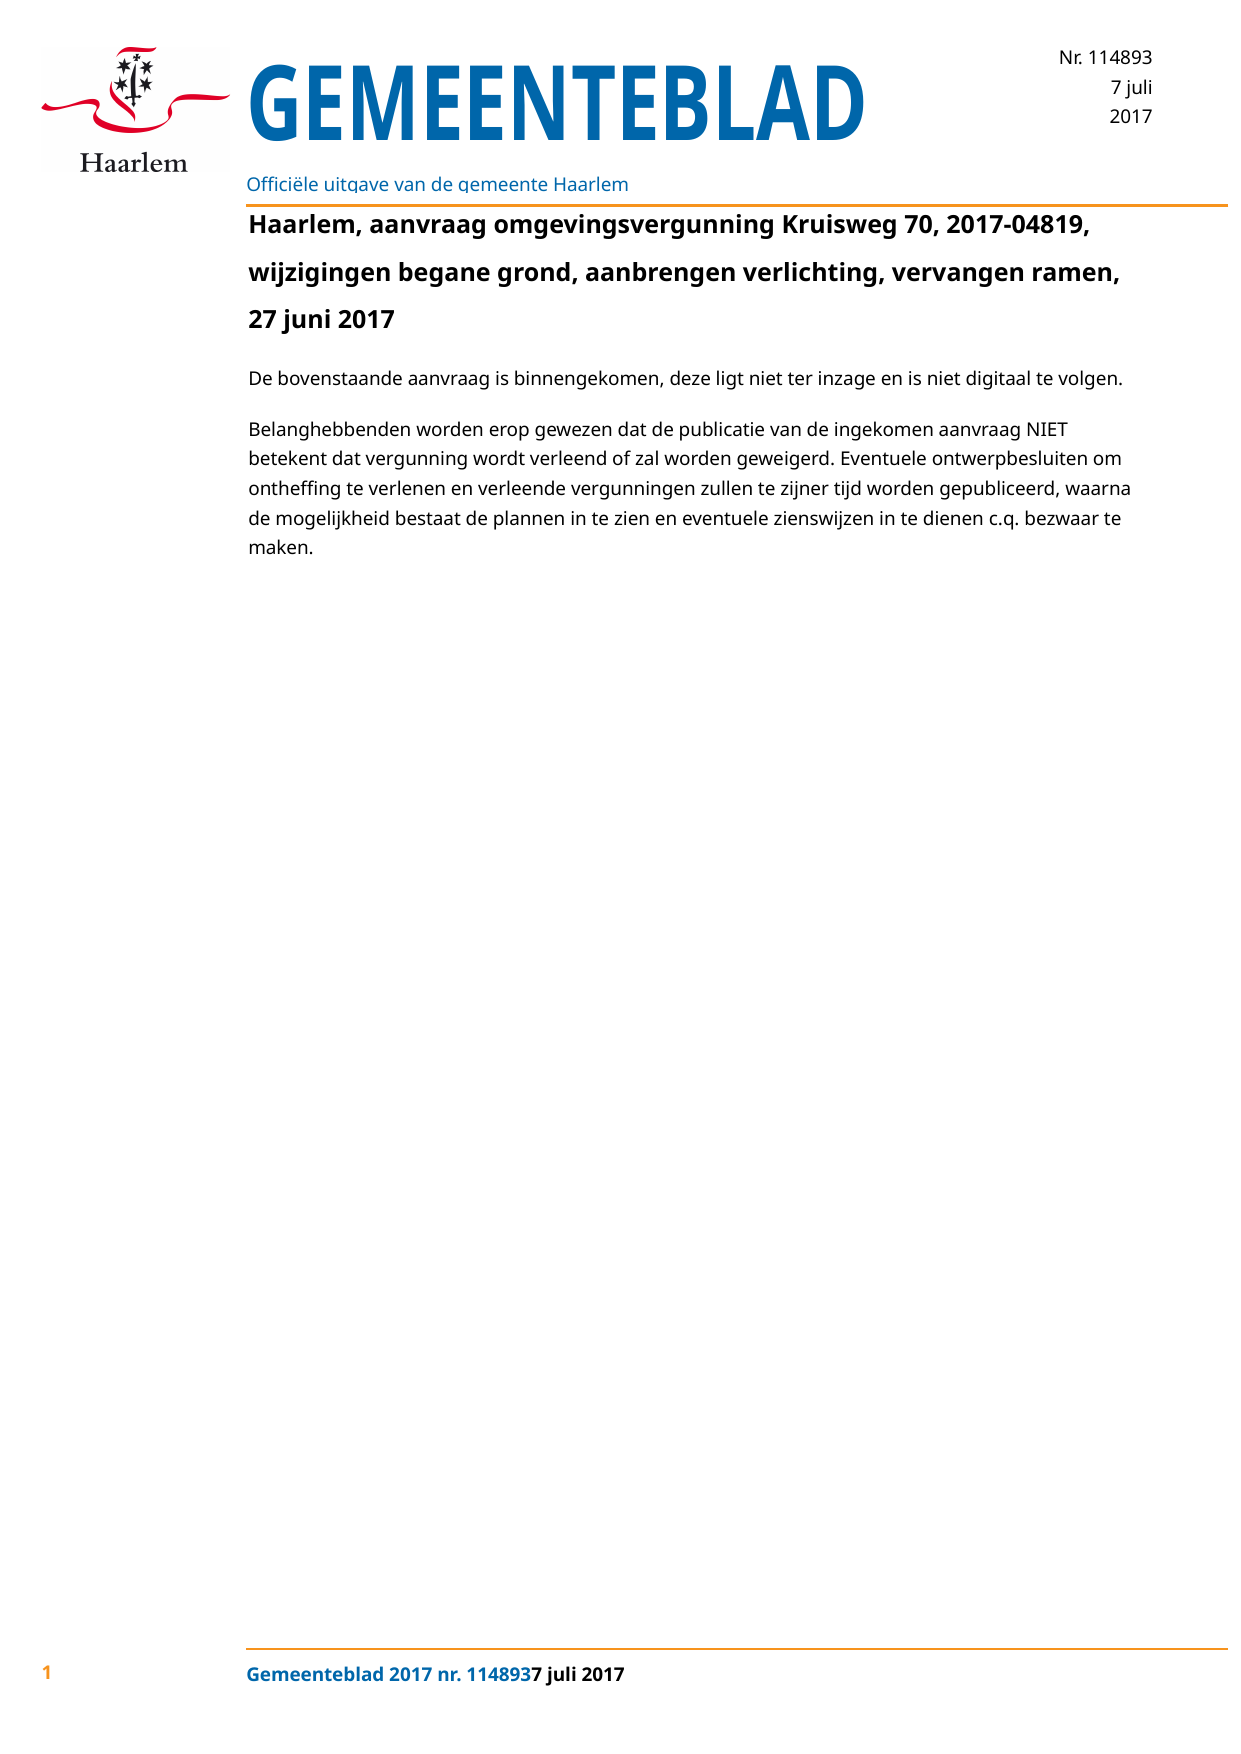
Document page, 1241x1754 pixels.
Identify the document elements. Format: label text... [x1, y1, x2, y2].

text De bovenstaande aanvraag is binnengekomen, deze ligt niet ter inzage en is niet digitaal te volgen. [248, 366, 1152, 391]
text Haarlem, aanvraag omgevingsvergunning Kruisweg 70, 2017-04819, wijzigingen begane grond, aanbrengen verlichting, vervangen ramen, 27 juni 2017 [248, 207, 1152, 336]
text Belanghebbenden worden erop gewezen dat de publicatie van de ingekomen aanvraag NIET betekent dat vergunning wordt verleend of zal worden geweigerd. Eventuele ontwerpbesluiten om ontheffing te verlenen en verleende vergunningen zullen te zijner tijd worden gepubliceerd, waarna de mogelijkheid bestaat de plannen in te zien en eventuele zienswijzen in te dienen c.q. bezwaar te maken. [248, 416, 1152, 560]
picture [41, 47, 231, 172]
